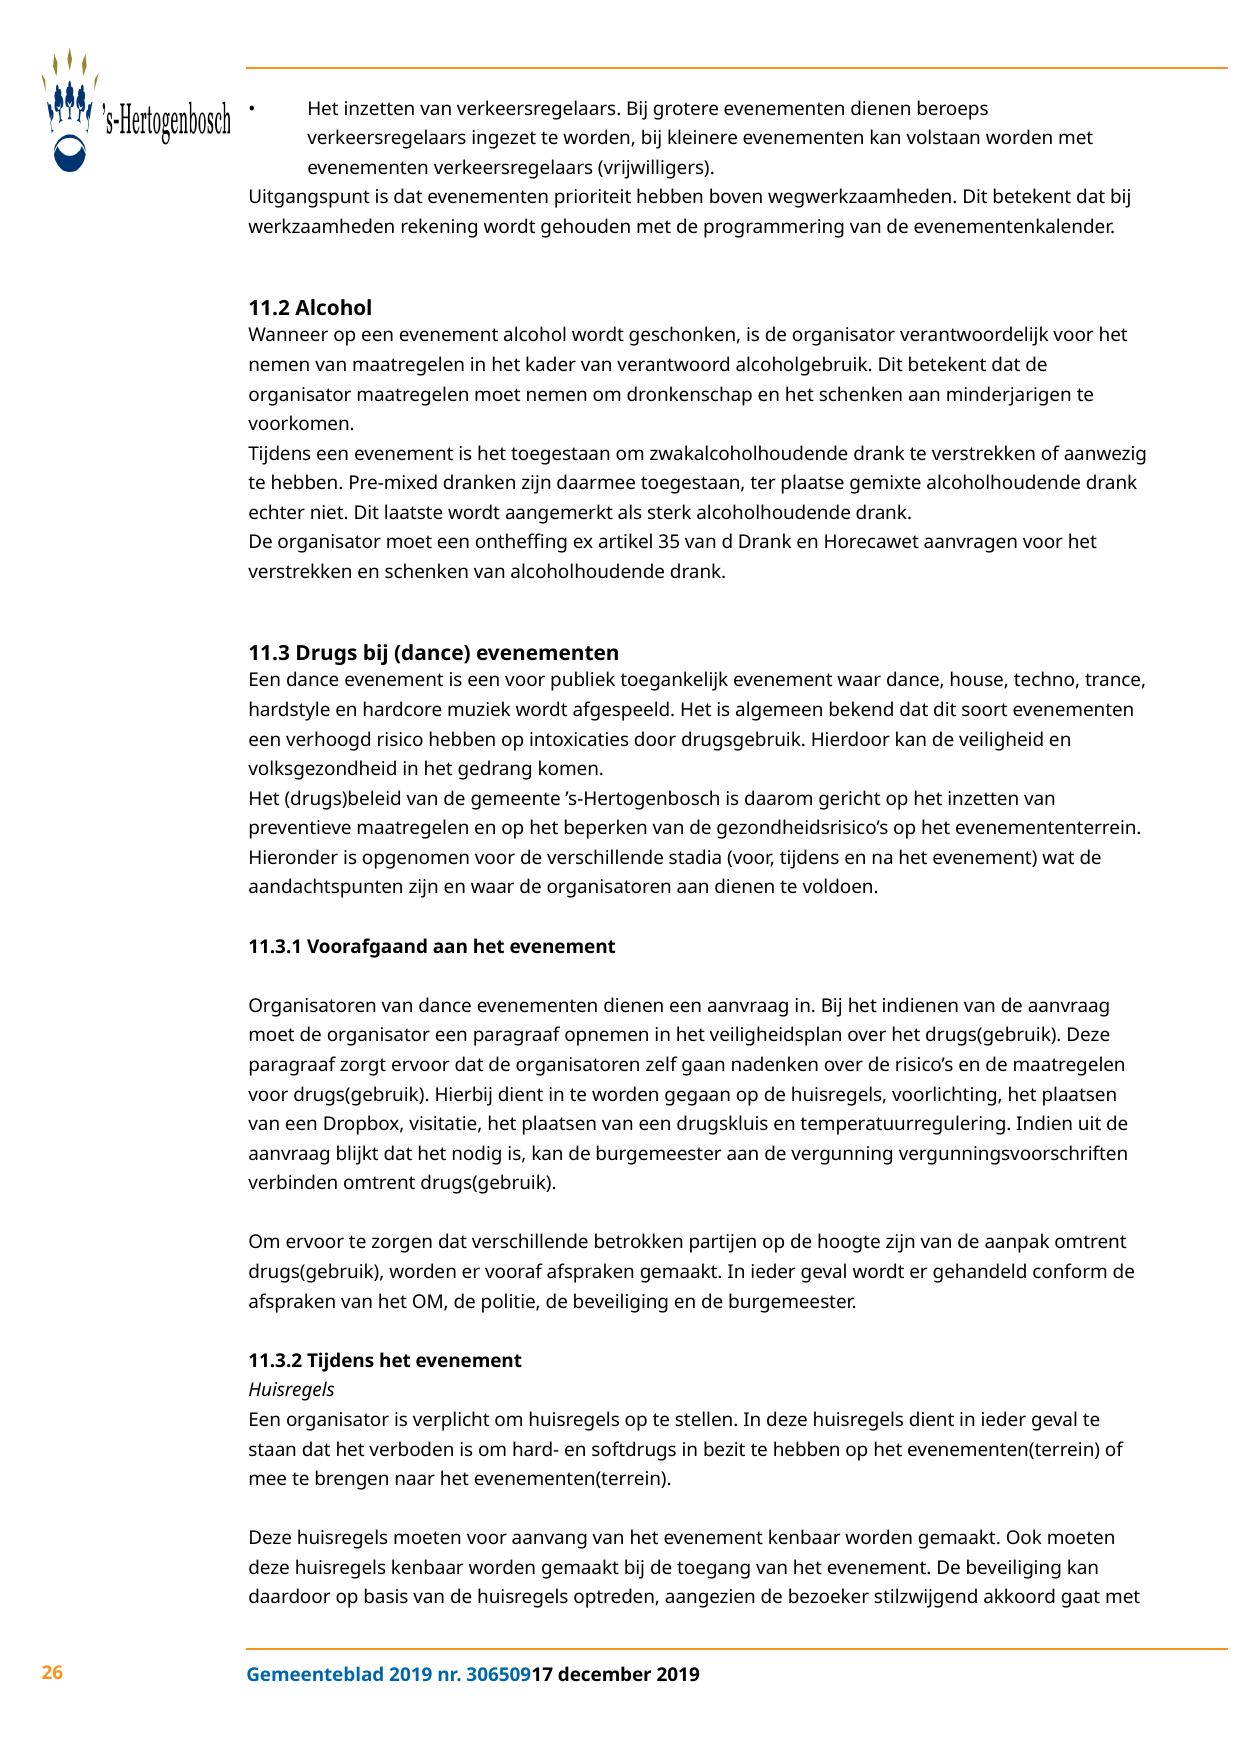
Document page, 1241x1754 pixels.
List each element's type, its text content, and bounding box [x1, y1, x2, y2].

text 11.3.2 Tijdens het evenement [248, 1347, 1152, 1373]
list Het inzetten van verkeersregelaars. Bij grotere evenementen dienen beroeps verkeersregelaars ingezet te worden, bij kleinere evenementen kan volstaan worden met evenementen verkeersregelaars (vrijwilligers). [248, 95, 1152, 180]
text 11.2 Alcohol [248, 293, 1152, 322]
text Om ervoor te zorgen dat verschillende betrokken partijen op de hoogte zijn van de aanpak omtrent drugs(gebruik), worden er vooraf afspraken gemaakt. In ieder geval wordt er gehandeld conform de afspraken van het OM, de politie, de beveiliging en de burgemeester. [248, 1229, 1152, 1314]
text Wanneer op een evenement alcohol wordt geschonken, is de organisator verantwoordelijk voor het nemen van maatregelen in het kader van verantwoord alcoholgebruik. Dit betekent dat de organisator maatregelen moet nemen om dronkenschap en het schenken aan minderjarigen te voorkomen. [248, 322, 1152, 436]
text Organisatoren van dance evenementen dienen een aanvraag in. Bij het indienen van de aanvraag moet de organisator een paragraaf opnemen in het veiligheidsplan over het drugs(gebruik). Deze paragraaf zorgt ervoor dat de organisatoren zelf gaan nadenken over de risico’s en de maatregelen voor drugs(gebruik). Hierbij dient in te worden gegaan op de huisregels, voorlichting, het plaatsen van een Dropbox, visitatie, het plaatsen van een drugskluis en temperatuurregulering. Indien uit de aanvraag blijkt dat het nodig is, kan de burgemeester aan de vergunning vergunningsvoorschriften verbinden omtrent drugs(gebruik). [248, 992, 1152, 1195]
text 11.3 Drugs bij (dance) evenementen [248, 638, 1152, 667]
text 11.3.1 Voorafgaand aan het evenement [248, 933, 1152, 959]
text Een organisator is verplicht om huisregels op te stellen. In deze huisregels dient in ieder geval te staan dat het verboden is om hard- en softdrugs in bezit te hebben op het evenementen(terrein) of mee te brengen naar het evenementen(terrein). [248, 1406, 1152, 1491]
picture [41, 47, 231, 172]
text Uitgangspunt is dat evenementen prioriteit hebben boven wegwerkzaamheden. Dit betekent dat bij werkzaamheden rekening wordt gehouden met de programmering van de evenementenkalender. [248, 183, 1152, 239]
text Het (drugs)beleid van de gemeente ’s-Hertogenbosch is daarom gericht op het inzetten van preventieve maatregelen en op het beperken van de gezondheidsrisico’s op het evenemententerrein. Hieronder is opgenomen voor de verschillende stadia (voor, tijdens en na het evenement) wat de aandachtspunten zijn en waar de organisatoren aan dienen te voldoen. [248, 785, 1152, 899]
text De organisator moet een ontheffing ex artikel 35 van d Drank en Horecawet aanvragen voor het verstrekken en schenken van alcoholhoudende drank. [248, 529, 1152, 584]
text Deze huisregels moeten voor aanvang van het evenement kenbaar worden gemaakt. Ook moeten deze huisregels kenbaar worden gemaakt bij de toegang van het evenement. De beveiliging kan daardoor op basis van de huisregels optreden, aangezien de bezoeker stilzwijgend akkoord gaat met [248, 1524, 1152, 1609]
text Huisregels [248, 1377, 1152, 1402]
text Een dance evenement is een voor publiek toegankelijk evenement waar dance, house, techno, trance, hardstyle en hardcore muziek wordt afgespeeld. Het is algemeen bekend dat dit soort evenementen een verhoogd risico hebben op intoxicaties door drugsgebruik. Hierdoor kan de veiligheid en volksgezondheid in het gedrang komen. [248, 667, 1152, 781]
text Tijdens een evenement is het toegestaan om zwakalcoholhoudende drank te verstrekken of aanwezig te hebben. Pre-mixed dranken zijn daarmee toegestaan, ter plaatse gemixte alcoholhoudende drank echter niet. Dit laatste wordt aangemerkt als sterk alcoholhoudende drank. [248, 440, 1152, 525]
